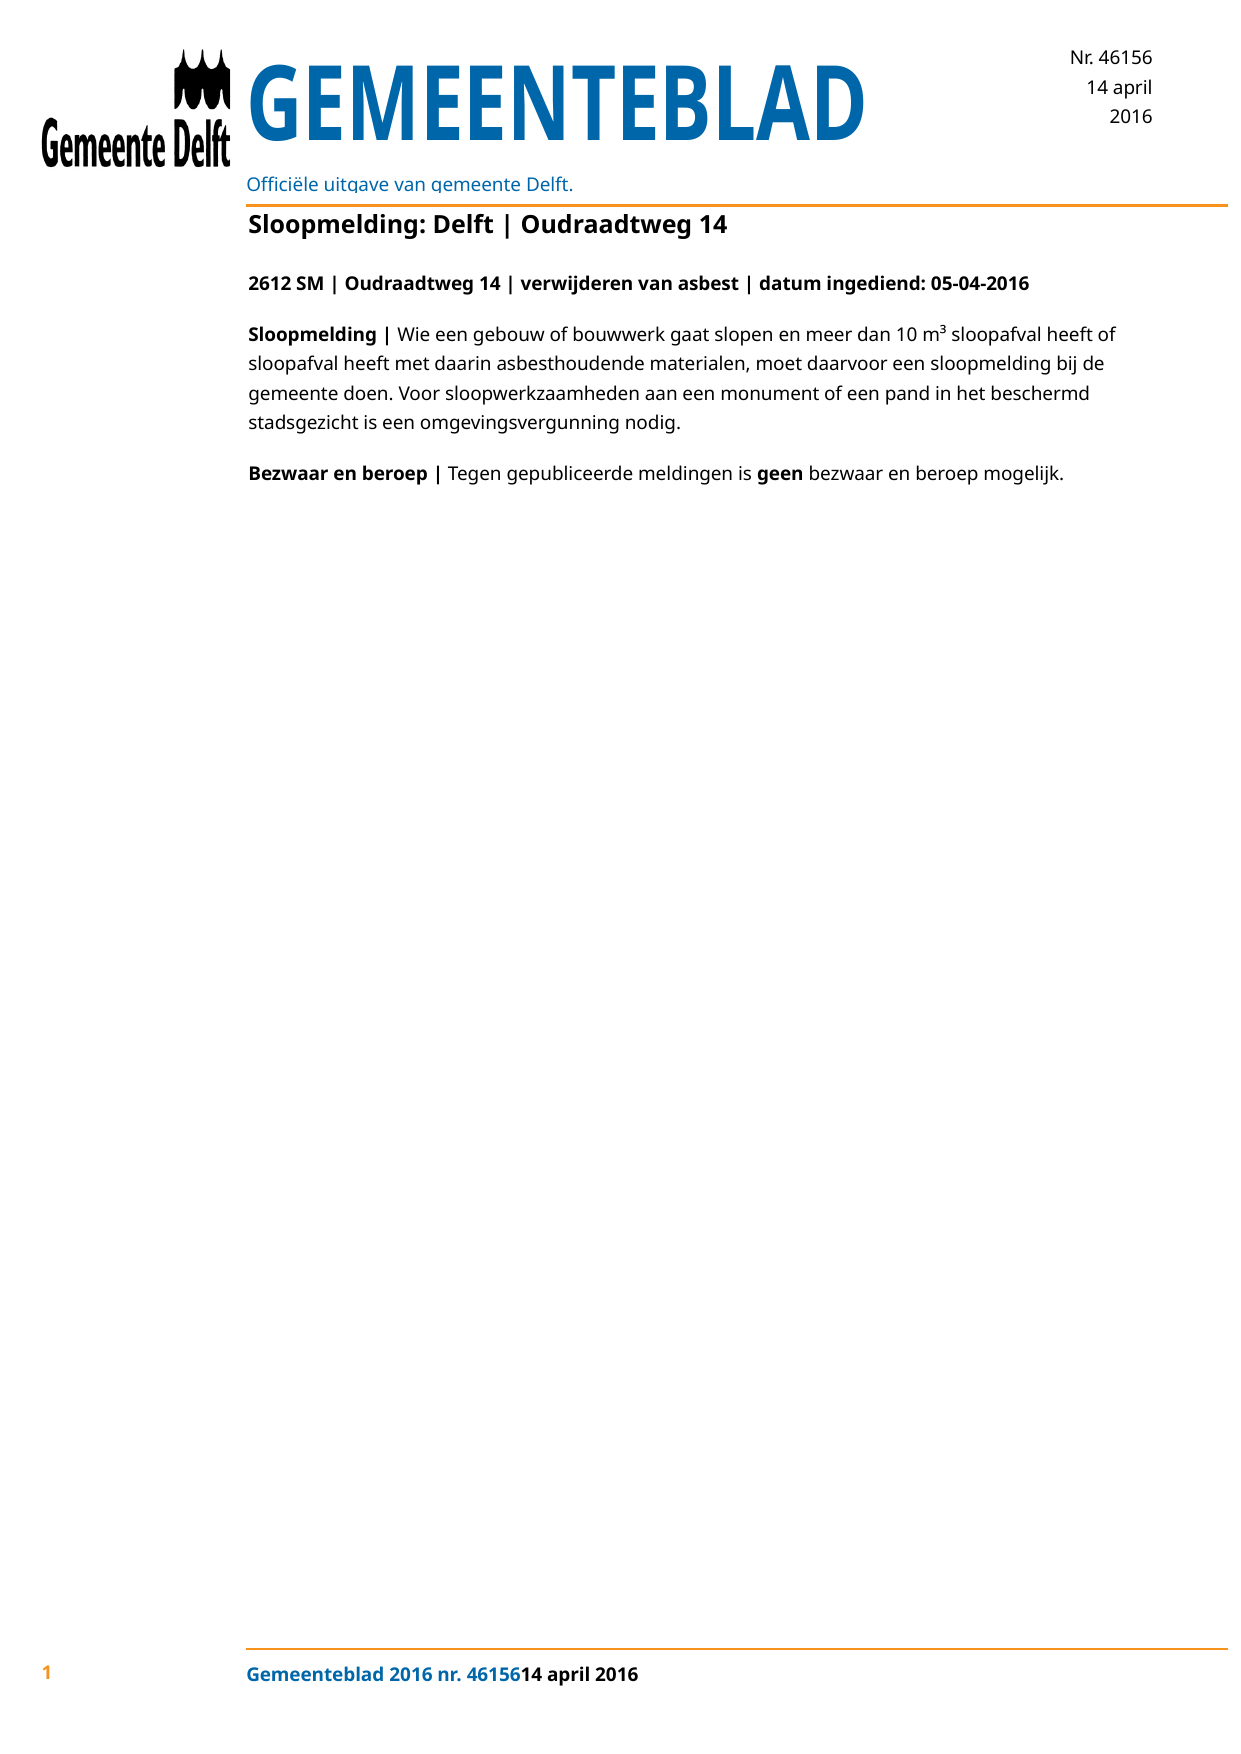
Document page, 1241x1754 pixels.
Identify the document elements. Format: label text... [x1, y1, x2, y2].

text Sloopmelding | Wie een gebouw of bouwwerk gaat slopen en meer dan 10 m³ sloopafval heeft of sloopafval heeft met daarin asbesthoudende materialen, moet daarvoor een sloopmelding bij de gemeente doen. Voor sloopwerkzaamheden aan een monument of een pand in het beschermd stadsgezicht is een omgevingsvergunning nodig. [248, 321, 1152, 435]
text Sloopmelding: Delft | Oudraadtweg 14 [248, 207, 1152, 241]
text 2612 SM | Oudraadtweg 14 | verwijderen van asbest | datum ingediend: 05-04-2016 [248, 270, 1152, 296]
picture [41, 47, 231, 172]
text Bezwaar en beroep | Tegen gepubliceerde meldingen is geen bezwaar en beroep mogelijk. [248, 460, 1152, 486]
